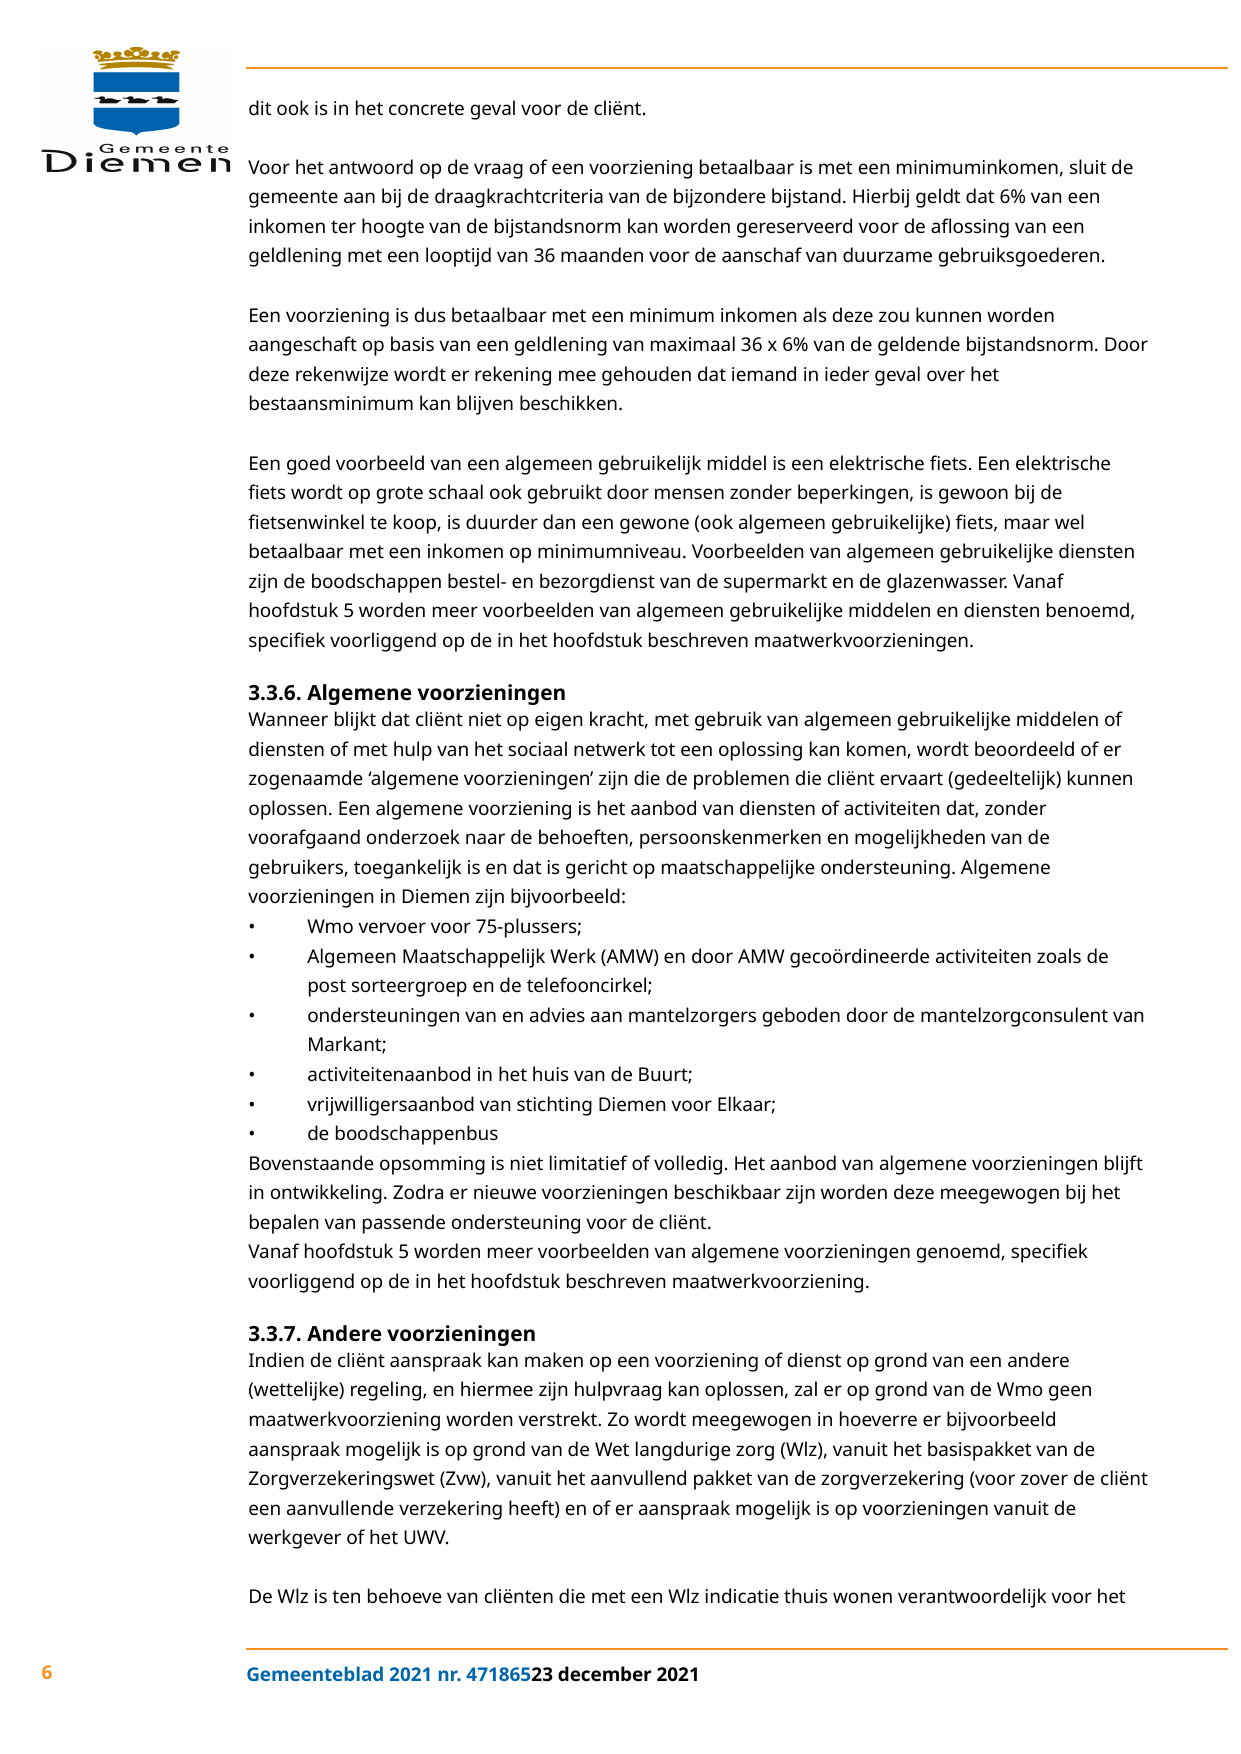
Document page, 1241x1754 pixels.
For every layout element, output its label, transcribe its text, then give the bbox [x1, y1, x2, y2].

text 3.3.6. Algemene voorzieningen [248, 678, 1152, 706]
text Een voorziening is dus betaalbaar met een minimum inkomen als deze zou kunnen worden aangeschaft op basis van een geldlening van maximaal 36 x 6% van de geldende bijstandsnorm. Door deze rekenwijze wordt er rekening mee gehouden dat iemand in ieder geval over het bestaansminimum kan blijven beschikken. [248, 302, 1152, 416]
text 3.3.7. Andere voorzieningen [248, 1319, 1152, 1347]
list vrijwilligersaanbod van stichting Diemen voor Elkaar; [248, 1091, 1152, 1116]
text De Wlz is ten behoeve van cliënten die met een Wlz indicatie thuis wonen verantwoordelijk voor het [248, 1584, 1152, 1609]
text dit ook is in het concrete geval voor de cliënt. [248, 95, 1152, 121]
text Wanneer blijkt dat cliënt niet op eigen kracht, met gebruik van algemeen gebruikelijke middelen of diensten of met hulp van het sociaal netwerk tot een oplossing kan komen, wordt beoordeeld of er zogenaamde ‘algemene voorzieningen’ zijn die de problemen die cliënt ervaart (gedeeltelijk) kunnen oplossen. Een algemene voorziening is het aanbod van diensten of activiteiten dat, zonder voorafgaand onderzoek naar de behoeften, persoonskenmerken en mogelijkheden van de gebruikers, toegankelijk is en dat is gericht op maatschappelijke ondersteuning. Algemene voorzieningen in Diemen zijn bijvoorbeeld: [248, 706, 1152, 909]
list Wmo vervoer voor 75-plussers; [248, 913, 1152, 939]
list activiteitenaanbod in het huis van de Buurt; [248, 1061, 1152, 1087]
list ondersteuningen van en advies aan mantelzorgers geboden door de mantelzorgconsulent van Markant; [248, 1002, 1152, 1057]
list Algemeen Maatschappelijk Werk (AMW) en door AMW gecoördineerde activiteiten zoals de post sorteergroep en de telefooncirkel; [248, 943, 1152, 998]
text Voor het antwoord op de vraag of een voorziening betaalbaar is met een minimuminkomen, sluit de gemeente aan bij de draagkrachtcriteria van de bijzondere bijstand. Hierbij geldt dat 6% van een inkomen ter hoogte van de bijstandsnorm kan worden gereserveerd voor de aflossing van een geldlening met een looptijd van 36 maanden voor de aanschaf van duurzame gebruiksgoederen. [248, 154, 1152, 268]
text Bovenstaande opsomming is niet limitatief of volledig. Het aanbod van algemene voorzieningen blijft in ontwikkeling. Zodra er nieuwe voorzieningen beschikbaar zijn worden deze meegewogen bij het bepalen van passende ondersteuning voor de cliënt. [248, 1150, 1152, 1235]
text Indien de cliënt aanspraak kan maken op een voorziening of dienst op grond van een andere (wettelijke) regeling, en hiermee zijn hulpvraag kan oplossen, zal er op grond van de Wmo geen maatwerkvoorziening worden verstrekt. Zo wordt meegewogen in hoeverre er bijvoorbeeld aanspraak mogelijk is op grond van de Wet langdurige zorg (Wlz), vanuit het basispakket van de Zorgverzekeringswet (Zvw), vanuit het aanvullend pakket van de zorgverzekering (voor zover de cliënt een aanvullende verzekering heeft) en of er aanspraak mogelijk is op voorzieningen vanuit de werkgever of het UWV. [248, 1347, 1152, 1550]
text Een goed voorbeeld van een algemeen gebruikelijk middel is een elektrische fiets. Een elektrische fiets wordt op grote schaal ook gebruikt door mensen zonder beperkingen, is gewoon bij de fietsenwinkel te koop, is duurder dan een gewone (ook algemeen gebruikelijke) fiets, maar wel betaalbaar met een inkomen op minimumniveau. Voorbeelden van algemeen gebruikelijke diensten zijn de boodschappen bestel- en bezorgdienst van de supermarkt en de glazenwasser. Vanaf hoofdstuk 5 worden meer voorbeelden van algemeen gebruikelijke middelen en diensten benoemd, specifiek voorliggend op de in het hoofdstuk beschreven maatwerkvoorzieningen. [248, 450, 1152, 653]
picture [41, 47, 231, 172]
text Vanaf hoofdstuk 5 worden meer voorbeelden van algemene voorzieningen genoemd, specifiek voorliggend op de in het hoofdstuk beschreven maatwerkvoorziening. [248, 1239, 1152, 1294]
list de boodschappenbus [248, 1120, 1152, 1146]
